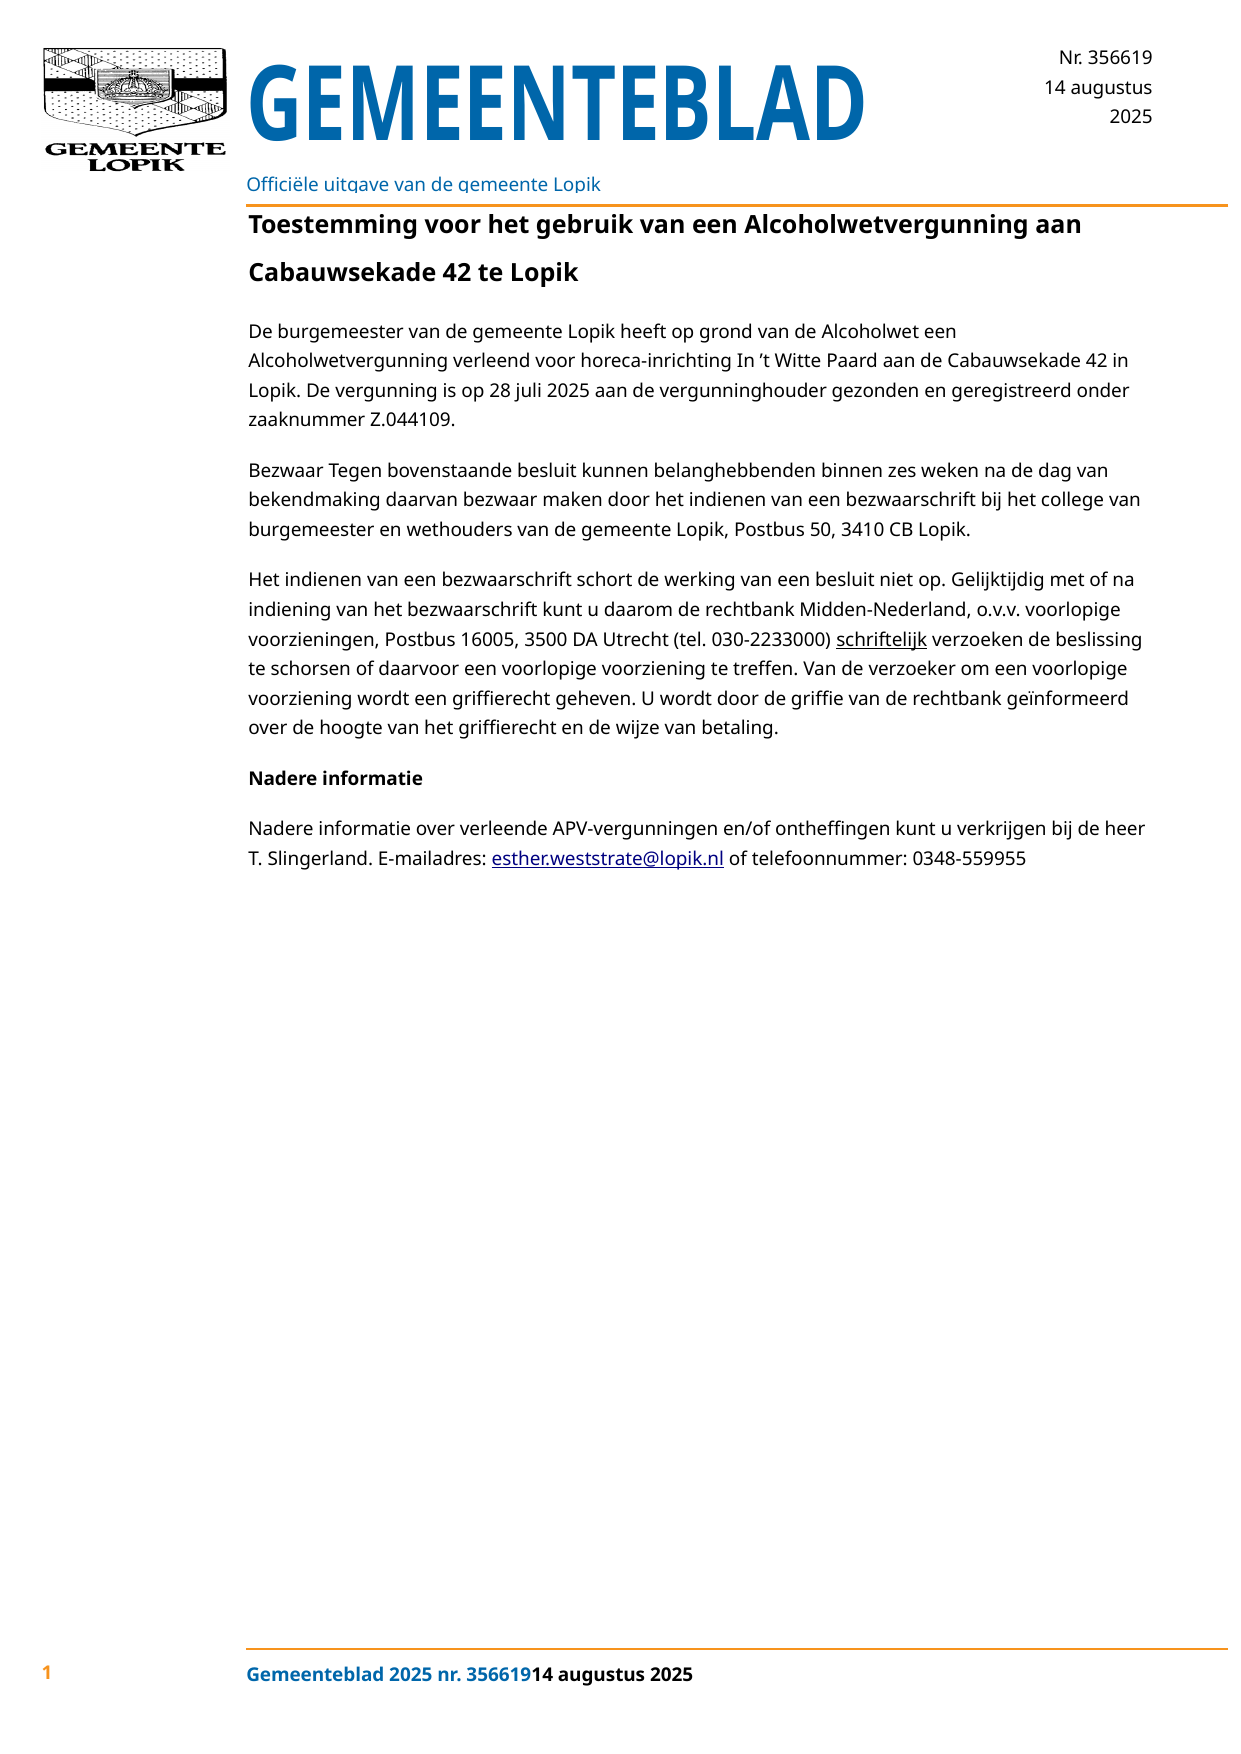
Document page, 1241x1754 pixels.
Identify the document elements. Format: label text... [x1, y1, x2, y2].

text Toestemming voor het gebruik van een Alcoholwetvergunning aan Cabauwsekade 42 te Lopik [248, 207, 1152, 288]
text Het indienen van een bezwaarschrift schort de werking van een besluit niet op. Gelijktijdig met of na indiening van het bezwaarschrift kunt u daarom de rechtbank Midden-Nederland, o.v.v. voorlopige voorzieningen, Postbus 16005, 3500 DA Utrecht (tel. 030-2233000) schriftelijk verzoeken de beslissing te schorsen of daarvoor een voorlopige voorziening te treffen. Van de verzoeker om een voorlopige voorziening wordt een griffierecht geheven. U wordt door de griffie van de rechtbank geïnformeerd over de hoogte van het griffierecht en de wijze van betaling. [248, 567, 1152, 740]
text Nadere informatie [248, 765, 1152, 791]
text De burgemeester van de gemeente Lopik heeft op grond van de Alcoholwet een Alcoholwetvergunning verleend voor horeca-inrichting In ’t Witte Paard aan de Cabauwsekade 42 in Lopik. De vergunning is op 28 juli 2025 aan de vergunninghouder gezonden en geregistreerd onder zaaknummer Z.044109. [248, 318, 1152, 432]
text Nadere informatie over verleende APV-vergunningen en/of ontheffingen kunt u verkrijgen bij de heer T. Slingerland. E-mailadres: esther.weststrate@lopik.nl of telefoonnummer: 0348-559955 [248, 815, 1152, 871]
picture [41, 47, 231, 172]
text Bezwaar Tegen bovenstaande besluit kunnen belanghebbenden binnen zes weken na de dag van bekendmaking daarvan bezwaar maken door het indienen van een bezwaarschrift bij het college van burgemeester en wethouders van de gemeente Lopik, Postbus 50, 3410 CB Lopik. [248, 457, 1152, 542]
